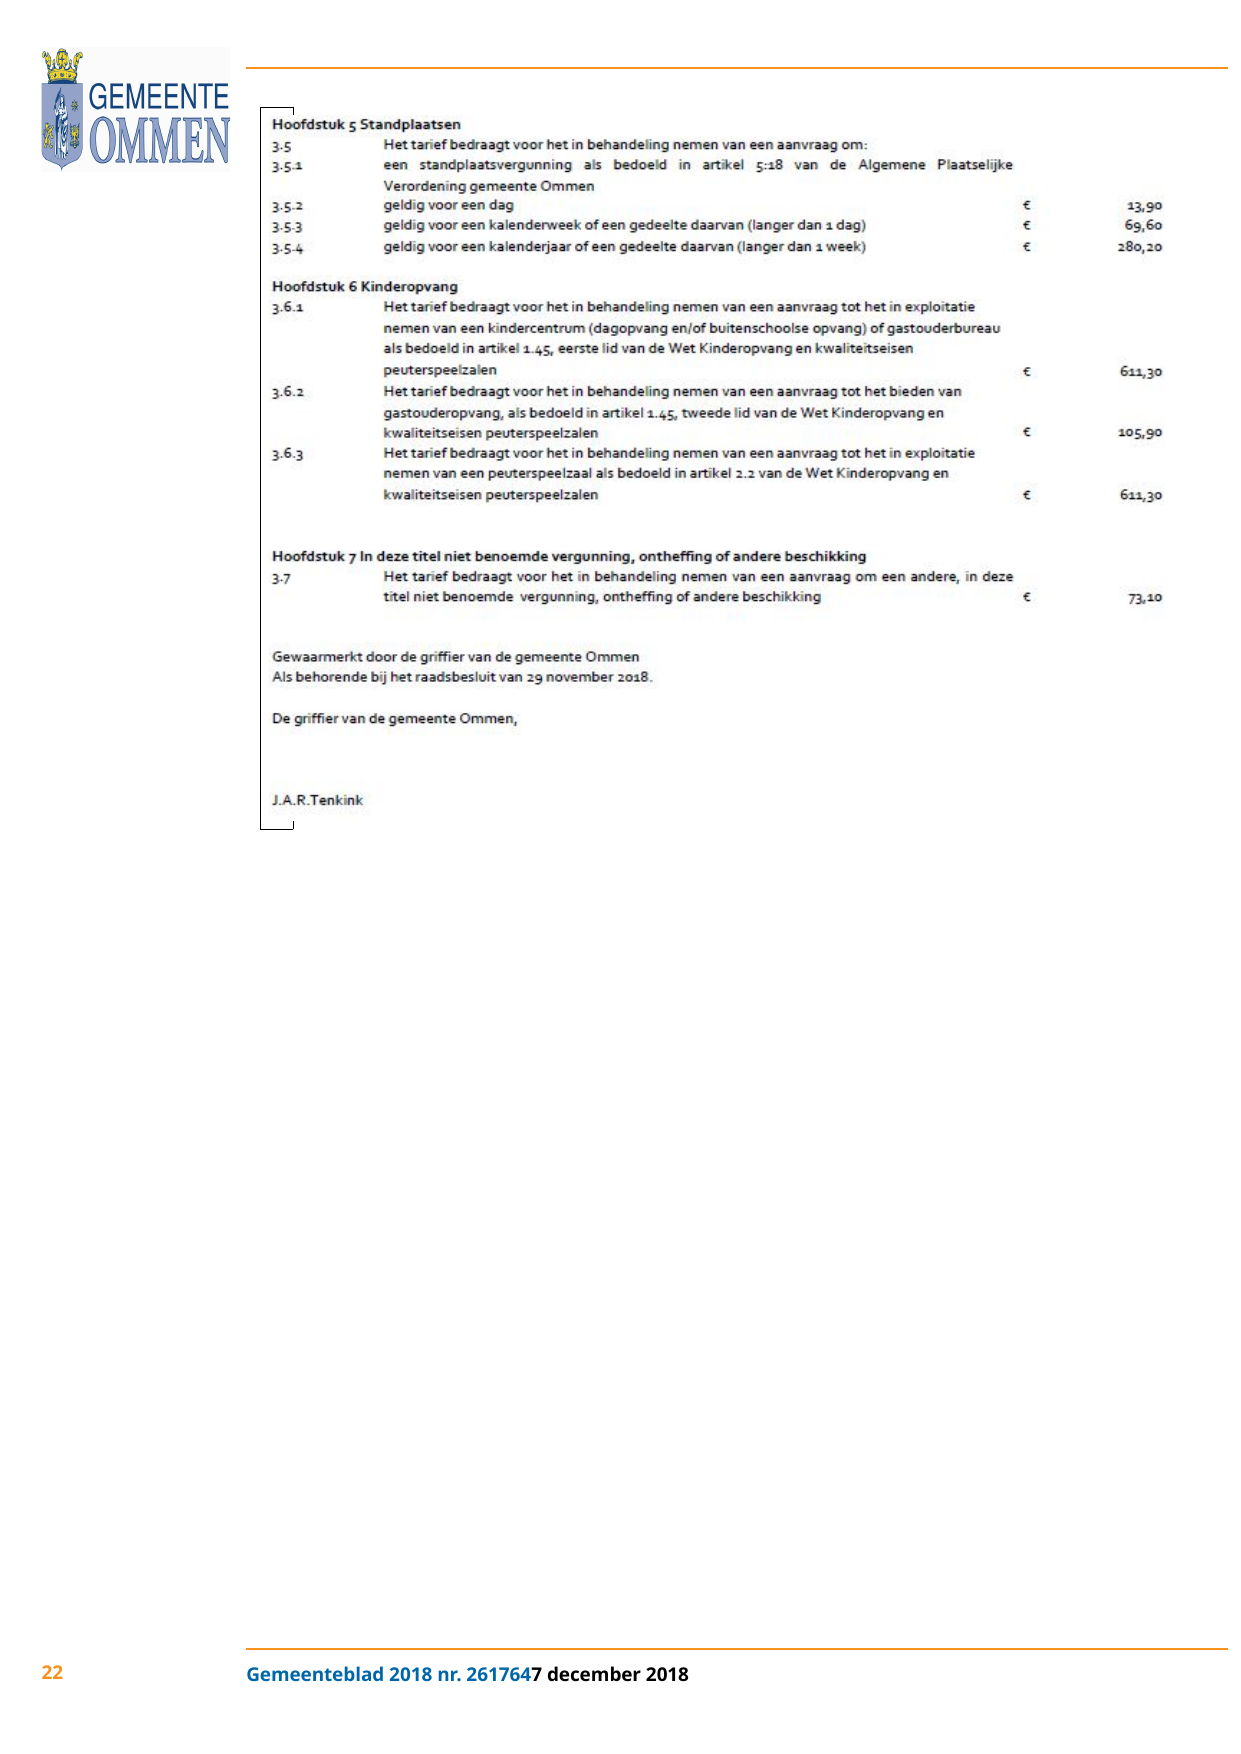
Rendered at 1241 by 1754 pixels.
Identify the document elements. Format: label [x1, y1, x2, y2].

picture [268, 115, 1173, 821]
picture [41, 47, 231, 172]
